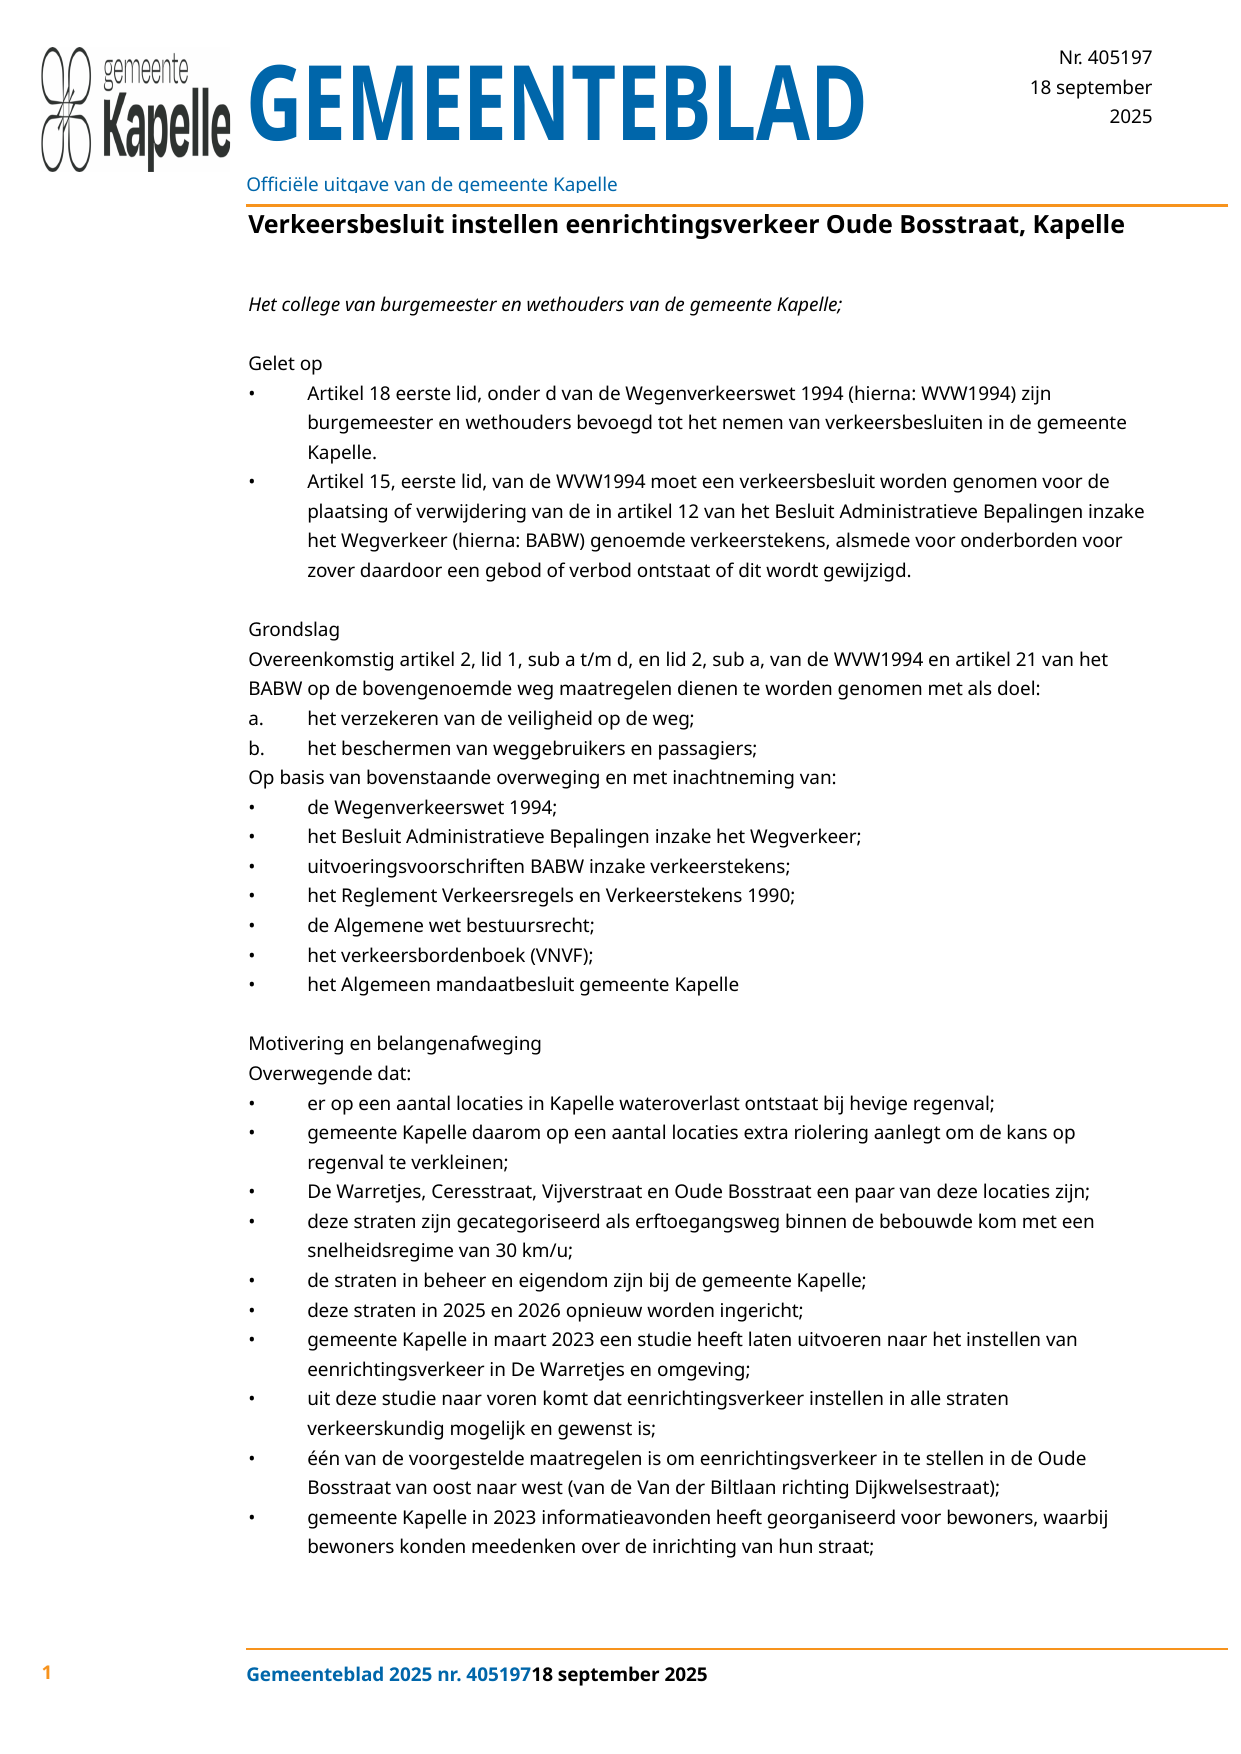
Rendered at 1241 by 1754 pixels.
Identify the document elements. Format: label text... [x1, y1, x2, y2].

picture [41, 47, 231, 172]
list er op een aantal locaties in Kapelle wateroverlast ontstaat bij hevige regenval; [248, 1090, 1152, 1116]
list het verzekeren van de veiligheid op de weg; [248, 705, 1152, 731]
text Overwegende dat: [248, 1060, 1152, 1086]
text Grondslag [248, 616, 1152, 642]
text Gelet op [248, 350, 1152, 376]
list uitvoeringsvoorschriften BABW inzake verkeerstekens; [248, 853, 1152, 879]
list Artikel 15, eerste lid, van de WVW1994 moet een verkeersbesluit worden genomen voor de plaatsing of verwijdering van de in artikel 12 van het Besluit Administratieve Bepalingen inzake het Wegverkeer (hierna: BABW) genoemde verkeerstekens, alsmede voor onderborden voor zover daardoor een gebod of verbod ontstaat of dit wordt gewijzigd. [248, 468, 1152, 583]
list gemeente Kapelle daarom op een aantal locaties extra riolering aanlegt om de kans op regenval te verkleinen; [248, 1119, 1152, 1175]
list gemeente Kapelle in 2023 informatieavonden heeft georganiseerd voor bewoners, waarbij bewoners konden meedenken over de inrichting van hun straat; [248, 1504, 1152, 1559]
list gemeente Kapelle in maart 2023 een studie heeft laten uitvoeren naar het instellen van eenrichtingsverkeer in De Warretjes en omgeving; [248, 1326, 1152, 1382]
list het verkeersbordenboek (VNVF); [248, 942, 1152, 968]
list de straten in beheer en eigendom zijn bij de gemeente Kapelle; [248, 1267, 1152, 1293]
list één van de voorgestelde maatregelen is om eenrichtingsverkeer in te stellen in de Oude Bosstraat van oost naar west (van de Van der Biltlaan richting Dijkwelsestraat); [248, 1445, 1152, 1500]
text Verkeersbesluit instellen eenrichtingsverkeer Oude Bosstraat, Kapelle [248, 207, 1152, 241]
list uit deze studie naar voren komt dat eenrichtingsverkeer instellen in alle straten verkeerskundig mogelijk en gewenst is; [248, 1386, 1152, 1441]
list het Reglement Verkeersregels en Verkeerstekens 1990; [248, 883, 1152, 908]
list het Besluit Administratieve Bepalingen inzake het Wegverkeer; [248, 823, 1152, 849]
list Artikel 18 eerste lid, onder d van de Wegenverkeerswet 1994 (hierna: WVW1994) zijn burgemeester en wethouders bevoegd tot het nemen van verkeersbesluiten in de gemeente Kapelle. [248, 380, 1152, 465]
text Overeenkomstig artikel 2, lid 1, sub a t/m d, en lid 2, sub a, van de WVW1994 en artikel 21 van het BABW op de bovengenoemde weg maatregelen dienen te worden genomen met als doel: [248, 646, 1152, 701]
list deze straten zijn gecategoriseerd als erftoegangsweg binnen de bebouwde kom met een snelheidsregime van 30 km/u; [248, 1208, 1152, 1263]
text Motivering en belangenafweging [248, 1031, 1152, 1056]
list het beschermen van weggebruikers en passagiers; [248, 735, 1152, 761]
list deze straten in 2025 en 2026 opnieuw worden ingericht; [248, 1297, 1152, 1323]
text Op basis van bovenstaande overweging en met inachtneming van: [248, 764, 1152, 790]
list De Warretjes, Ceresstraat, Vijverstraat en Oude Bosstraat een paar van deze locaties zijn; [248, 1178, 1152, 1204]
list de Algemene wet bestuursrecht; [248, 912, 1152, 938]
list het Algemeen mandaatbesluit gemeente Kapelle [248, 971, 1152, 997]
text Het college van burgemeester en wethouders van de gemeente Kapelle; [248, 291, 1152, 317]
list de Wegenverkeerswet 1994; [248, 794, 1152, 820]
